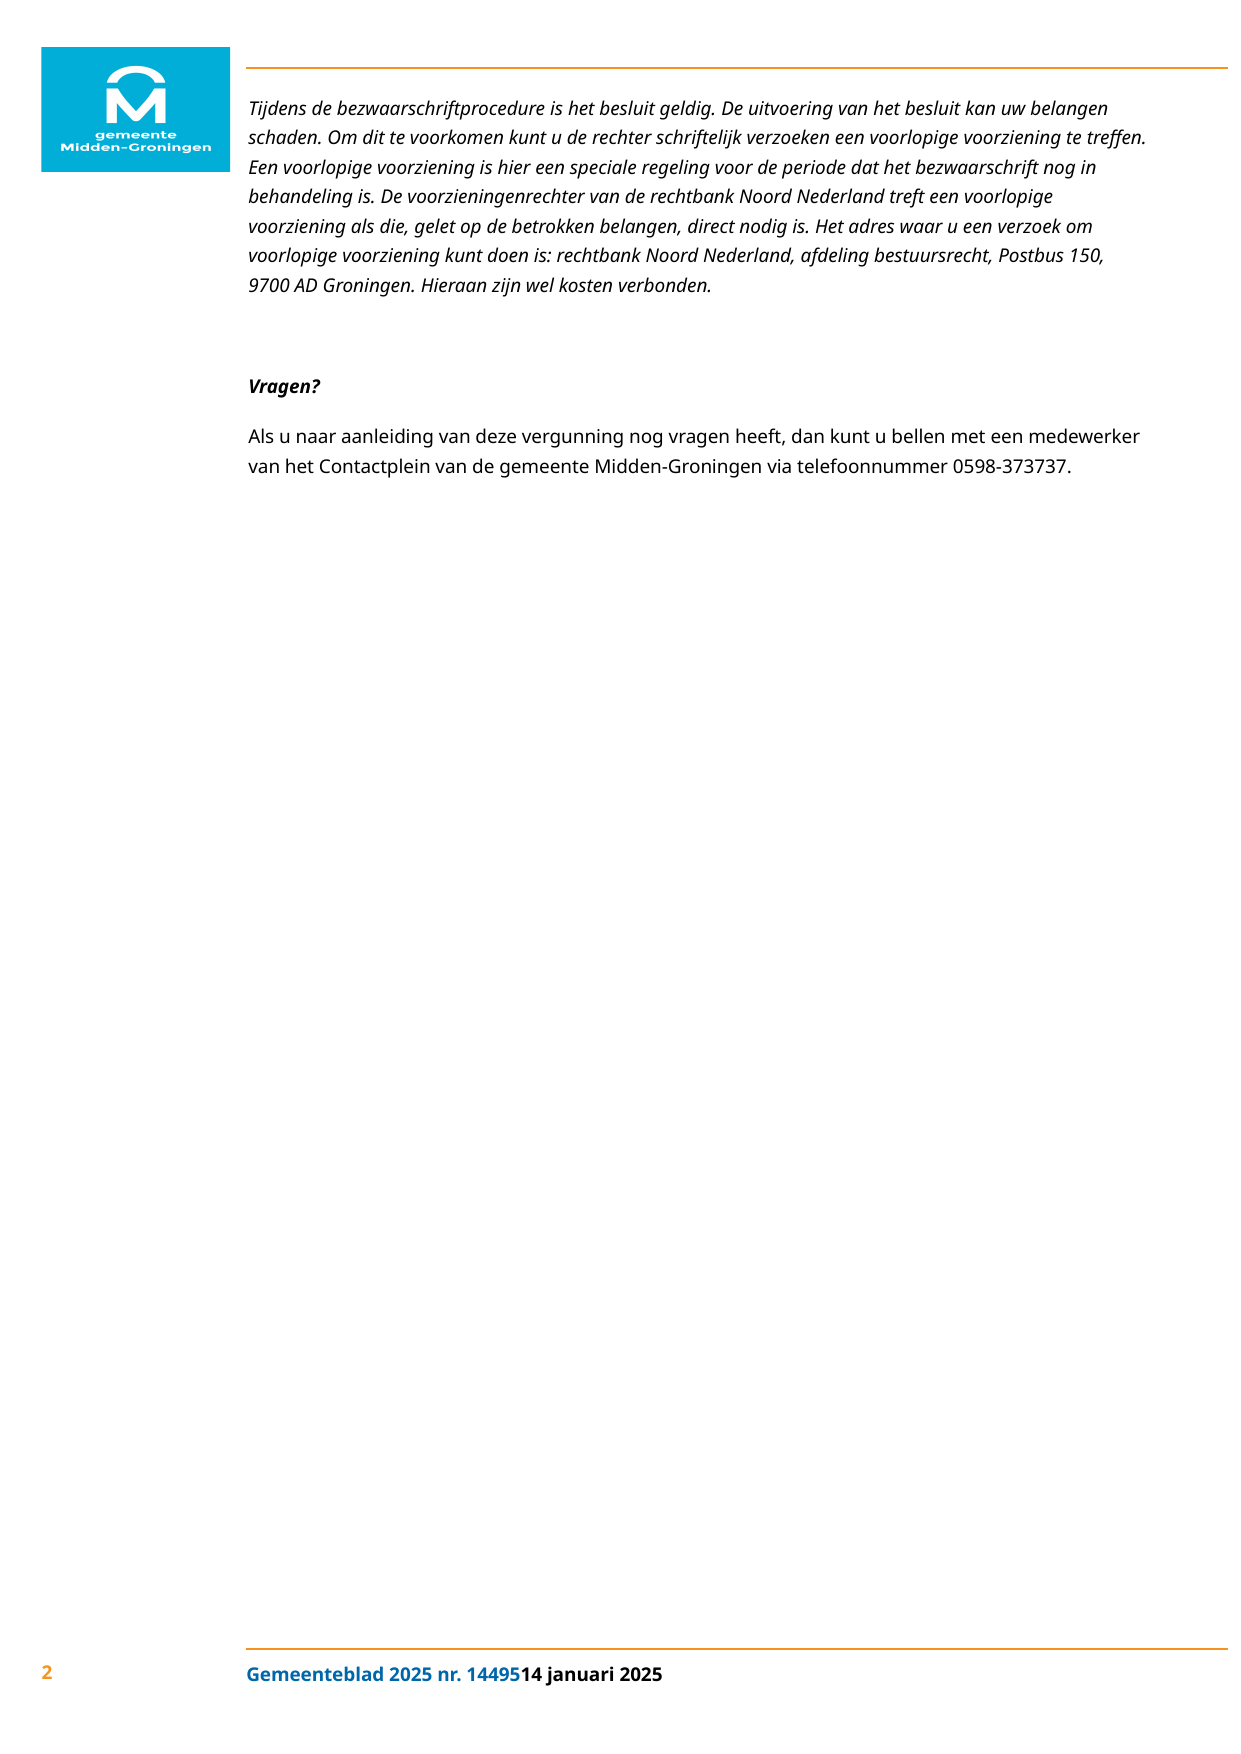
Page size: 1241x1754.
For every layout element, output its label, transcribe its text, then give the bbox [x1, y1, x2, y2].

text Vragen? [248, 373, 1152, 399]
picture [108, 66, 164, 82]
picture [107, 89, 165, 122]
text Als u naar aanleiding van deze vergunning nog vragen heeft, dan kunt u bellen met een medewerker van het Contactplein van de gemeente Midden-Groningen via telefoonnummer 0598-373737. [248, 423, 1152, 479]
text Tijdens de bezwaarschriftprocedure is het besluit geldig. De uitvoering van het besluit kan uw belangen schaden. Om dit te voorkomen kunt u de rechter schriftelijk verzoeken een voorlopige voorziening te treffen. Een voorlopige voorziening is hier een speciale regeling voor de periode dat het bezwaarschrift nog in behandeling is. De voorzieningenrechter van de rechtbank Noord Nederland treft een voorlopige voorziening als die, gelet op de betrokken belangen, direct nodig is. Het adres waar u een verzoek om voorlopige voorziening kunt doen is: rechtbank Noord Nederland, afdeling bestuursrecht, Postbus 150, 9700 AD Groningen. Hieraan zijn wel kosten verbonden. [248, 95, 1152, 298]
picture [184, 146, 190, 153]
